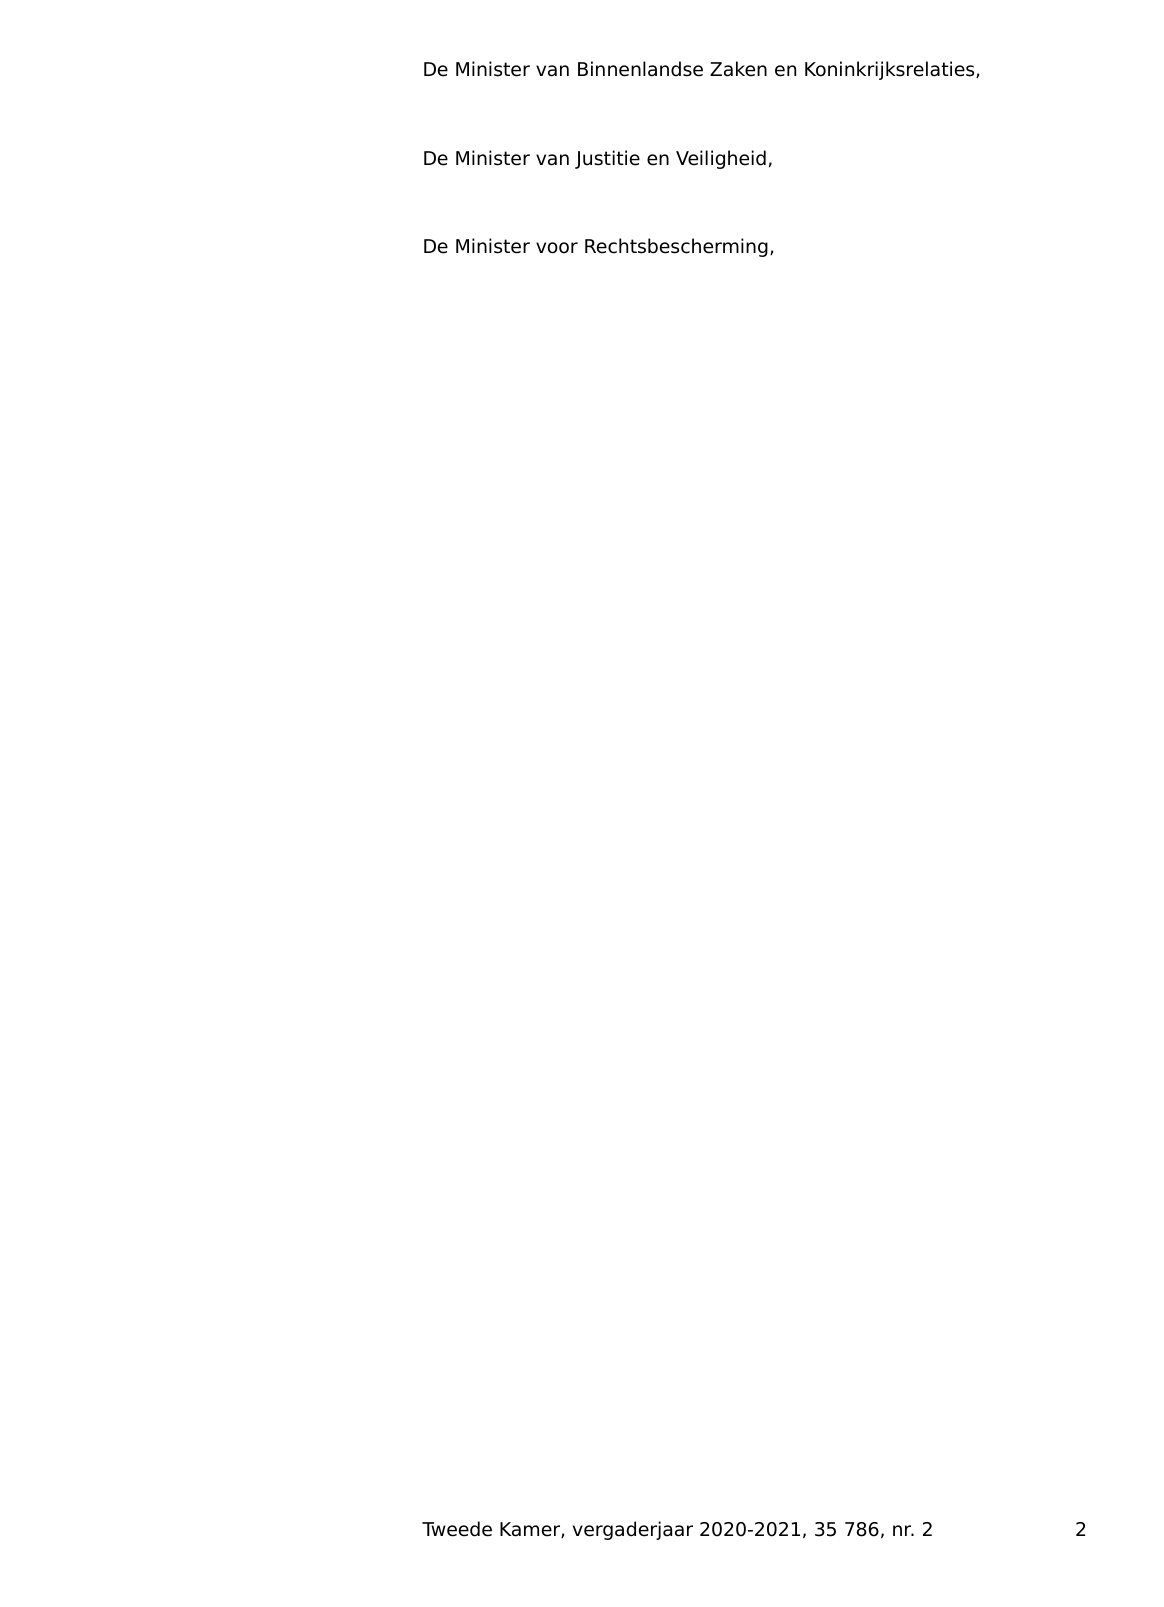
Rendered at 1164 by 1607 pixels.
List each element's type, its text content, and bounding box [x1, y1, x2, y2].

text De Minister van Justitie en Veiligheid, [422, 148, 1087, 169]
text De Minister voor Rechtsbescherming, [422, 236, 1087, 258]
text De Minister van Binnenlandse Zaken en Koninkrijksrelaties, [422, 59, 1087, 81]
